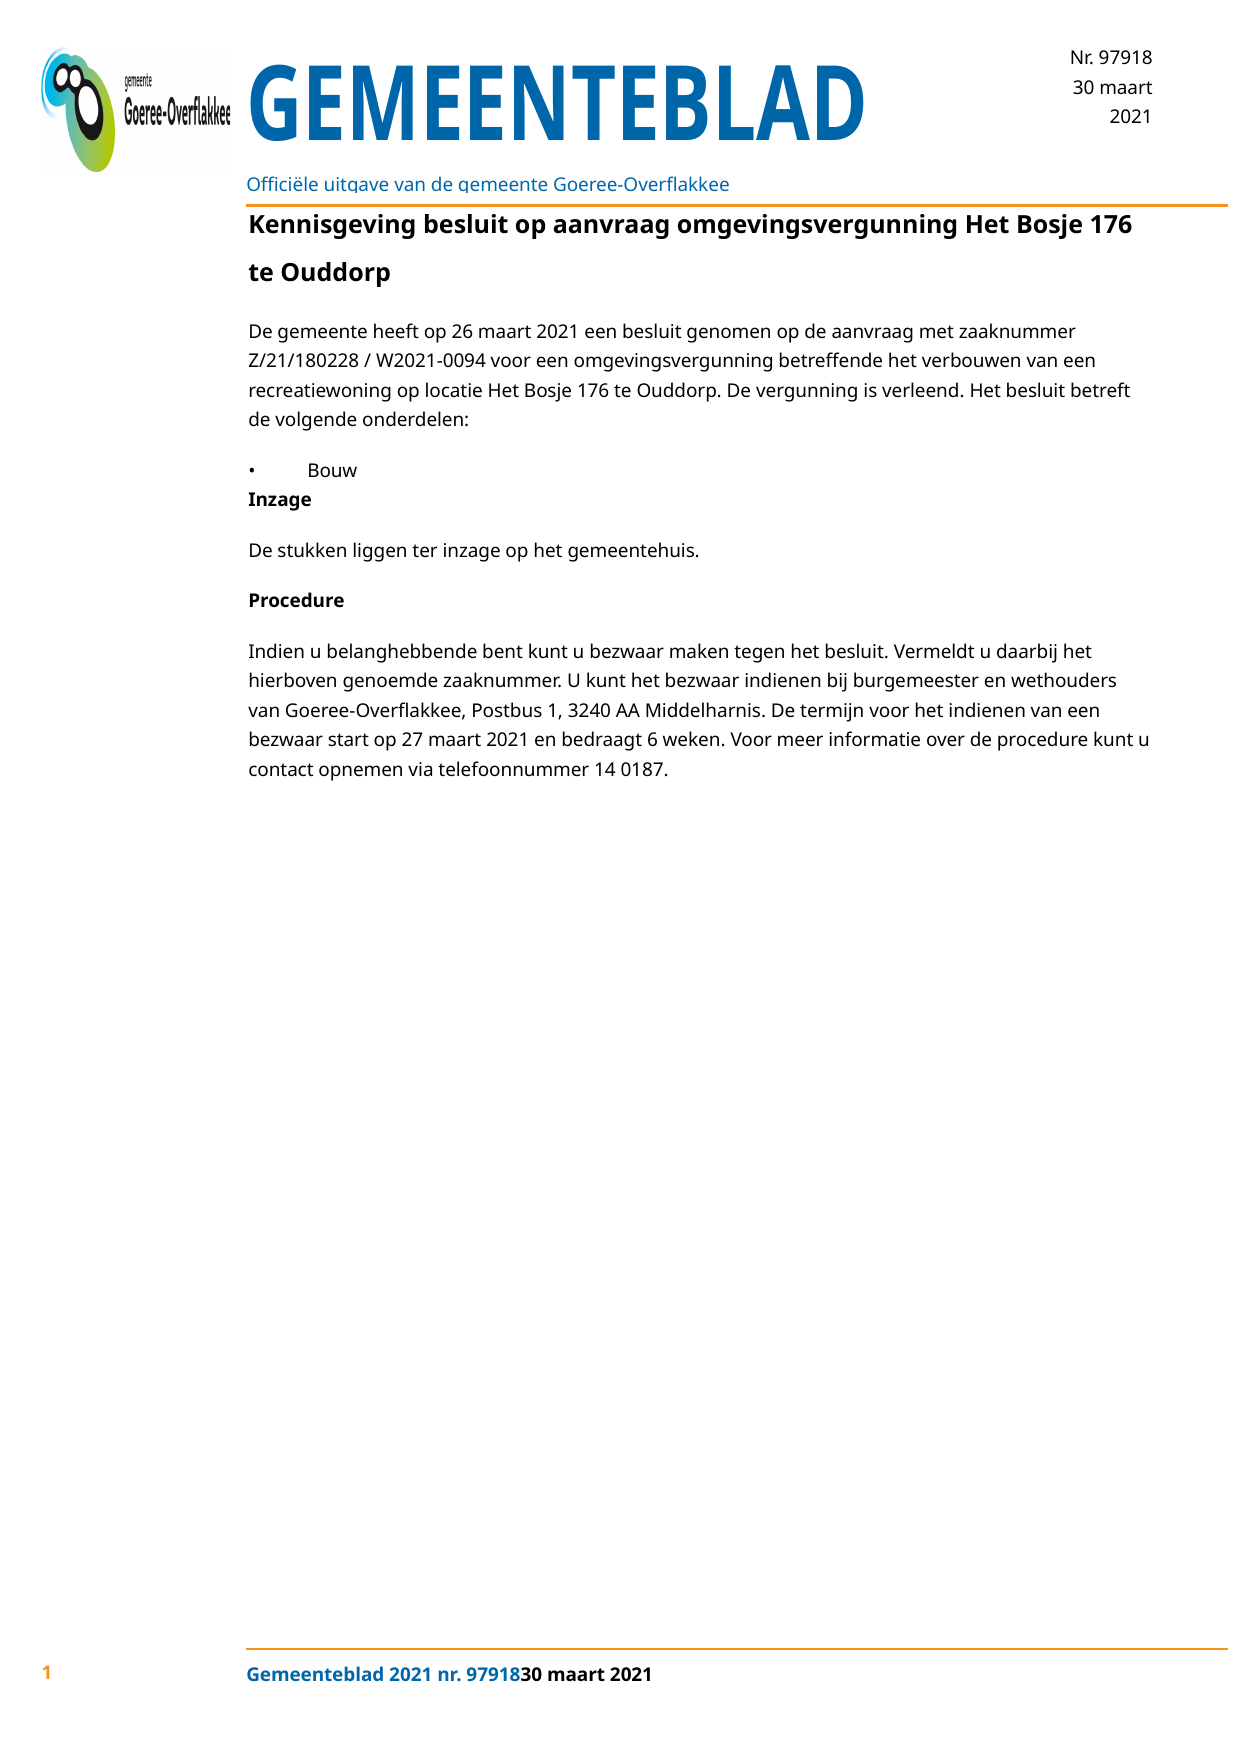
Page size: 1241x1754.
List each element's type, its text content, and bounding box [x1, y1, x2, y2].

picture [41, 47, 231, 172]
text De gemeente heeft op 26 maart 2021 een besluit genomen op de aanvraag met zaaknummer Z/21/180228 / W2021-0094 voor een omgevingsvergunning betreffende het verbouwen van een recreatiewoning op locatie Het Bosje 176 te Ouddorp. De vergunning is verleend. Het besluit betreft de volgende onderdelen: [248, 318, 1152, 432]
text Kennisgeving besluit op aanvraag omgevingsvergunning Het Bosje 176 te Ouddorp [248, 207, 1152, 288]
list Bouw [248, 457, 1152, 483]
text Indien u belanghebbende bent kunt u bezwaar maken tegen het besluit. Vermeldt u daarbij het hierboven genoemde zaaknummer. U kunt het bezwaar indienen bij burgemeester en wethouders van Goeree-Overflakkee, Postbus 1, 3240 AA Middelharnis. De termijn voor het indienen van een bezwaar start op 27 maart 2021 en bedraagt 6 weken. Voor meer informatie over de procedure kunt u contact opnemen via telefoonnummer 14 0187. [248, 638, 1152, 782]
text De stukken liggen ter inzage op het gemeentehuis. [248, 537, 1152, 563]
text Inzage [248, 487, 1152, 512]
text Procedure [248, 587, 1152, 613]
